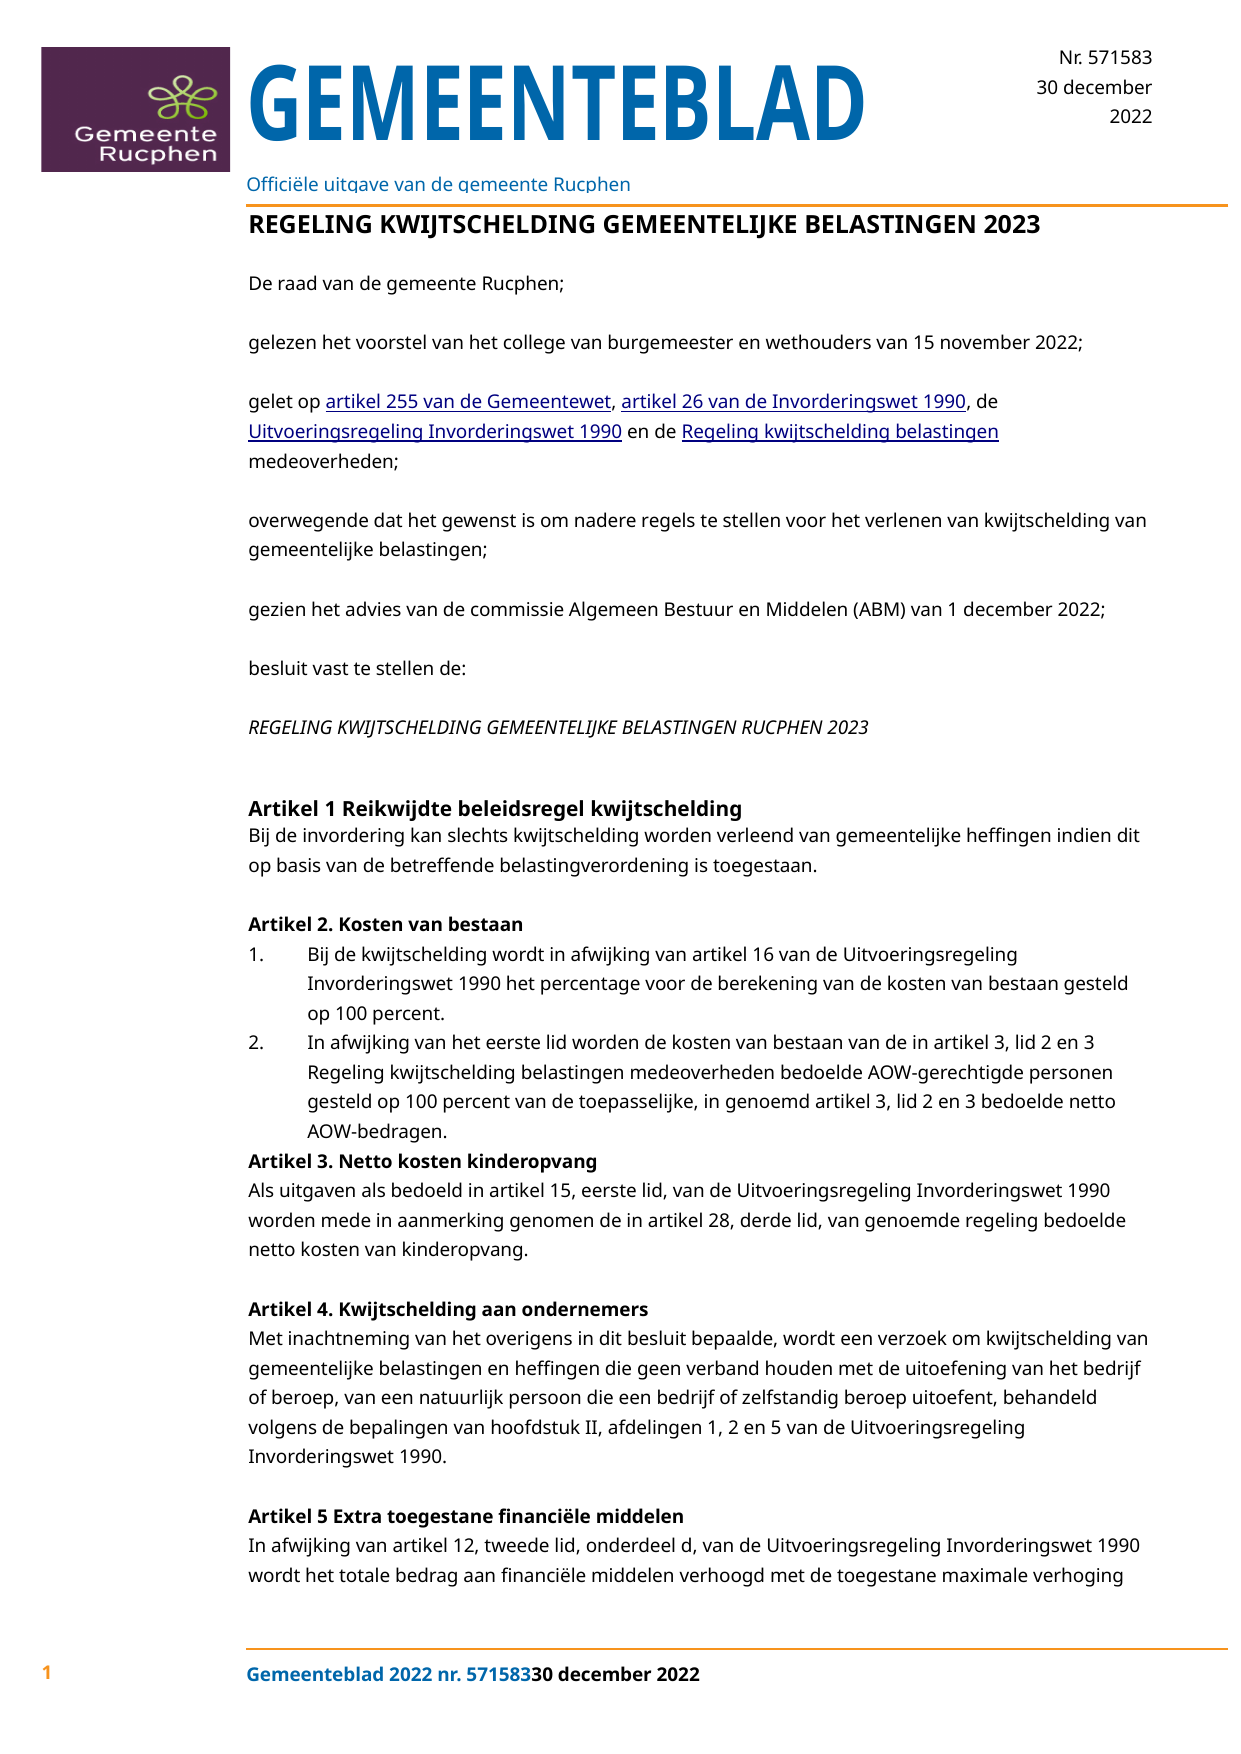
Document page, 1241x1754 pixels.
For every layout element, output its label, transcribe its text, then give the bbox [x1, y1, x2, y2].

text gelet op artikel 255 van de Gemeentewet, artikel 26 van de Invorderingswet 1990, de Uitvoeringsregeling Invorderingswet 1990 en de Regeling kwijtschelding belastingen medeoverheden; [248, 389, 1152, 473]
list Bij de kwijtschelding wordt in afwijking van artikel 16 van de Uitvoeringsregeling Invorderingswet 1990 het percentage voor de berekening van de kosten van bestaan gesteld op 100 percent. [248, 941, 1152, 1026]
text REGELING KWIJTSCHELDING GEMEENTELIJKE BELASTINGEN 2023 [248, 207, 1152, 241]
text De raad van de gemeente Rucphen; [248, 270, 1152, 296]
text REGELING KWIJTSCHELDING GEMEENTELIJKE BELASTINGEN RUCPHEN 2023 [248, 714, 1152, 740]
text Bij de invordering kan slechts kwijtschelding worden verleend van gemeentelijke heffingen indien dit op basis van de betreffende belastingverordening is toegestaan. [248, 822, 1152, 878]
text Artikel 5 Extra toegestane financiële middelen [248, 1503, 1152, 1529]
text Artikel 1 Reikwijdte beleidsregel kwijtschelding [248, 794, 1152, 822]
text gelezen het voorstel van het college van burgemeester en wethouders van 15 november 2022; [248, 329, 1152, 355]
picture [41, 47, 231, 172]
text Artikel 3. Netto kosten kinderopvang [248, 1148, 1152, 1174]
text Als uitgaven als bedoeld in artikel 15, eerste lid, van de Uitvoeringsregeling Invorderingswet 1990 worden mede in aanmerking genomen de in artikel 28, derde lid, van genoemde regeling bedoelde netto kosten van kinderopvang. [248, 1177, 1152, 1262]
text In afwijking van artikel 12, tweede lid, onderdeel d, van de Uitvoeringsregeling Invorderingswet 1990 wordt het totale bedrag aan financiële middelen verhoogd met de toegestane maximale verhoging [248, 1532, 1152, 1588]
text overwegende dat het gewenst is om nadere regels te stellen voor het verlenen van kwijtschelding van gemeentelijke belastingen; [248, 507, 1152, 562]
list In afwijking van het eerste lid worden de kosten van bestaan van de in artikel 3, lid 2 en 3 Regeling kwijtschelding belastingen medeoverheden bedoelde AOW-gerechtigde personen gesteld op 100 percent van de toepasselijke, in genoemd artikel 3, lid 2 en 3 bedoelde netto AOW-bedragen. [248, 1029, 1152, 1144]
text Artikel 4. Kwijtschelding aan ondernemers [248, 1296, 1152, 1322]
text Met inachtneming van het overigens in dit besluit bepaalde, wordt een verzoek om kwijtschelding van gemeentelijke belastingen en heffingen die geen verband houden met de uitoefening van het bedrijf of beroep, van een natuurlijk persoon die een bedrijf of zelfstandig beroep uitoefent, behandeld volgens de bepalingen van hoofdstuk II, afdelingen 1, 2 en 5 van de Uitvoeringsregeling Invorderingswet 1990. [248, 1325, 1152, 1469]
text gezien het advies van de commissie Algemeen Bestuur en Middelen (ABM) van 1 december 2022; [248, 596, 1152, 621]
text Artikel 2. Kosten van bestaan [248, 911, 1152, 937]
text besluit vast te stellen de: [248, 655, 1152, 681]
